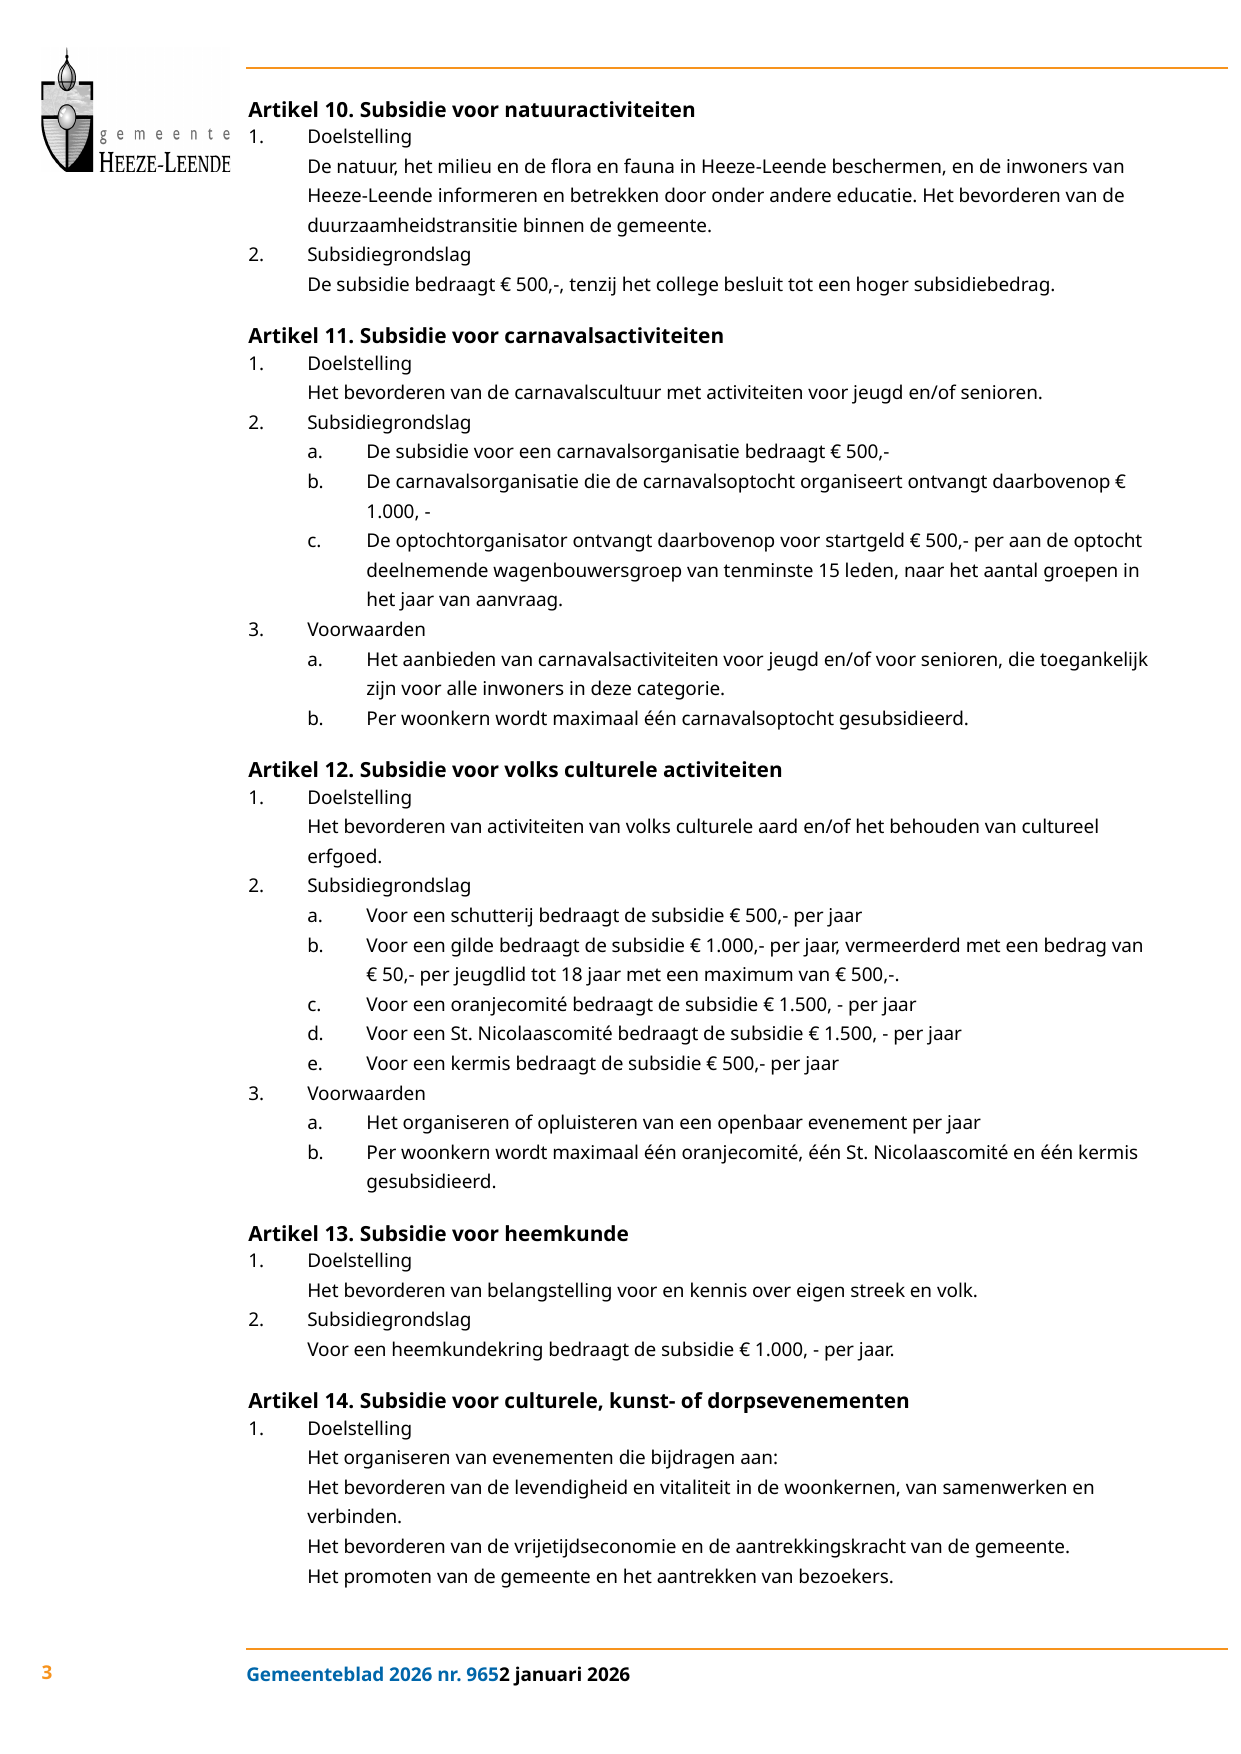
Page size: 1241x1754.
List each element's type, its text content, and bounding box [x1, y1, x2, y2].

text Artikel 10. Subsidie voor natuuractiviteiten [248, 95, 1152, 123]
list Per woonkern wordt maximaal één carnavalsoptocht gesubsidieerd. [307, 705, 1152, 731]
list Voor een heemkundekring bedraagt de subsidie € 1.000, - per jaar. [248, 1336, 1152, 1362]
text Artikel 14. Subsidie voor culturele, kunst- of dorpsevenementen [248, 1386, 1152, 1415]
list De subsidie bedraagt € 500,-, tenzij het college besluit tot een hoger subsidiebedrag. [248, 271, 1152, 297]
list Subsidiegrondslag [248, 873, 1152, 898]
list Het promoten van de gemeente en het aantrekken van bezoekers. [248, 1563, 1152, 1588]
list Per woonkern wordt maximaal één oranjecomité, één St. Nicolaascomité en één kermis gesubsidieerd. [307, 1139, 1152, 1194]
list Het bevorderen van de carnavalscultuur met activiteiten voor jeugd en/of senioren. [248, 379, 1152, 405]
text Artikel 11. Subsidie voor carnavalsactiviteiten [248, 322, 1152, 350]
list Doelstelling [248, 350, 1152, 376]
list Voor een schutterij bedraagt de subsidie € 500,- per jaar [307, 902, 1152, 928]
list Voor een gilde bedraagt de subsidie € 1.000,- per jaar, vermeerderd met een bedrag van € 50,- per jeugdlid tot 18 jaar met een maximum van € 500,-. [307, 932, 1152, 987]
list Subsidiegrondslag [248, 242, 1152, 267]
picture [41, 47, 231, 172]
list Doelstelling [248, 1247, 1152, 1273]
list Voor een St. Nicolaascomité bedraagt de subsidie € 1.500, - per jaar [307, 1021, 1152, 1046]
list Voorwaarden [248, 1080, 1152, 1105]
list Het bevorderen van de levendigheid en vitaliteit in de woonkernen, van samenwerken en verbinden. [248, 1474, 1152, 1529]
list Subsidiegrondslag [248, 1306, 1152, 1332]
list Het organiseren van evenementen die bijdragen aan: [248, 1444, 1152, 1470]
list Voorwaarden [248, 616, 1152, 642]
list Subsidiegrondslag [248, 409, 1152, 435]
list De carnavalsorganisatie die de carnavalsoptocht organiseert ontvangt daarbovenop € 1.000, - [307, 468, 1152, 524]
list Voor een oranjecomité bedraagt de subsidie € 1.500, - per jaar [307, 991, 1152, 1017]
list Het organiseren of opluisteren van een openbaar evenement per jaar [307, 1109, 1152, 1135]
list De subsidie voor een carnavalsorganisatie bedraagt € 500,- [307, 439, 1152, 464]
list Het aanbieden van carnavalsactiviteiten voor jeugd en/of voor senioren, die toegankelijk zijn voor alle inwoners in deze categorie. [307, 646, 1152, 701]
list Het bevorderen van activiteiten van volks culturele aard en/of het behouden van cultureel erfgoed. [248, 813, 1152, 869]
list Doelstelling [248, 1415, 1152, 1441]
list Het bevorderen van belangstelling voor en kennis over eigen streek en volk. [248, 1277, 1152, 1303]
text Artikel 12. Subsidie voor volks culturele activiteiten [248, 755, 1152, 784]
list Doelstelling [248, 784, 1152, 809]
text Artikel 13. Subsidie voor heemkunde [248, 1219, 1152, 1247]
list De optochtorganisator ontvangt daarbovenop voor startgeld € 500,- per aan de optocht deelnemende wagenbouwersgroep van tenminste 15 leden, naar het aantal groepen in het jaar van aanvraag. [307, 527, 1152, 612]
list De natuur, het milieu en de flora en fauna in Heeze-Leende beschermen, en de inwoners van Heeze-Leende informeren en betrekken door onder andere educatie. Het bevorderen van de duurzaamheidstransitie binnen de gemeente. [248, 153, 1152, 238]
list Doelstelling [248, 123, 1152, 149]
list Het bevorderen van de vrijetijdseconomie en de aantrekkingskracht van de gemeente. [248, 1533, 1152, 1559]
list Voor een kermis bedraagt de subsidie € 500,- per jaar [307, 1050, 1152, 1076]
